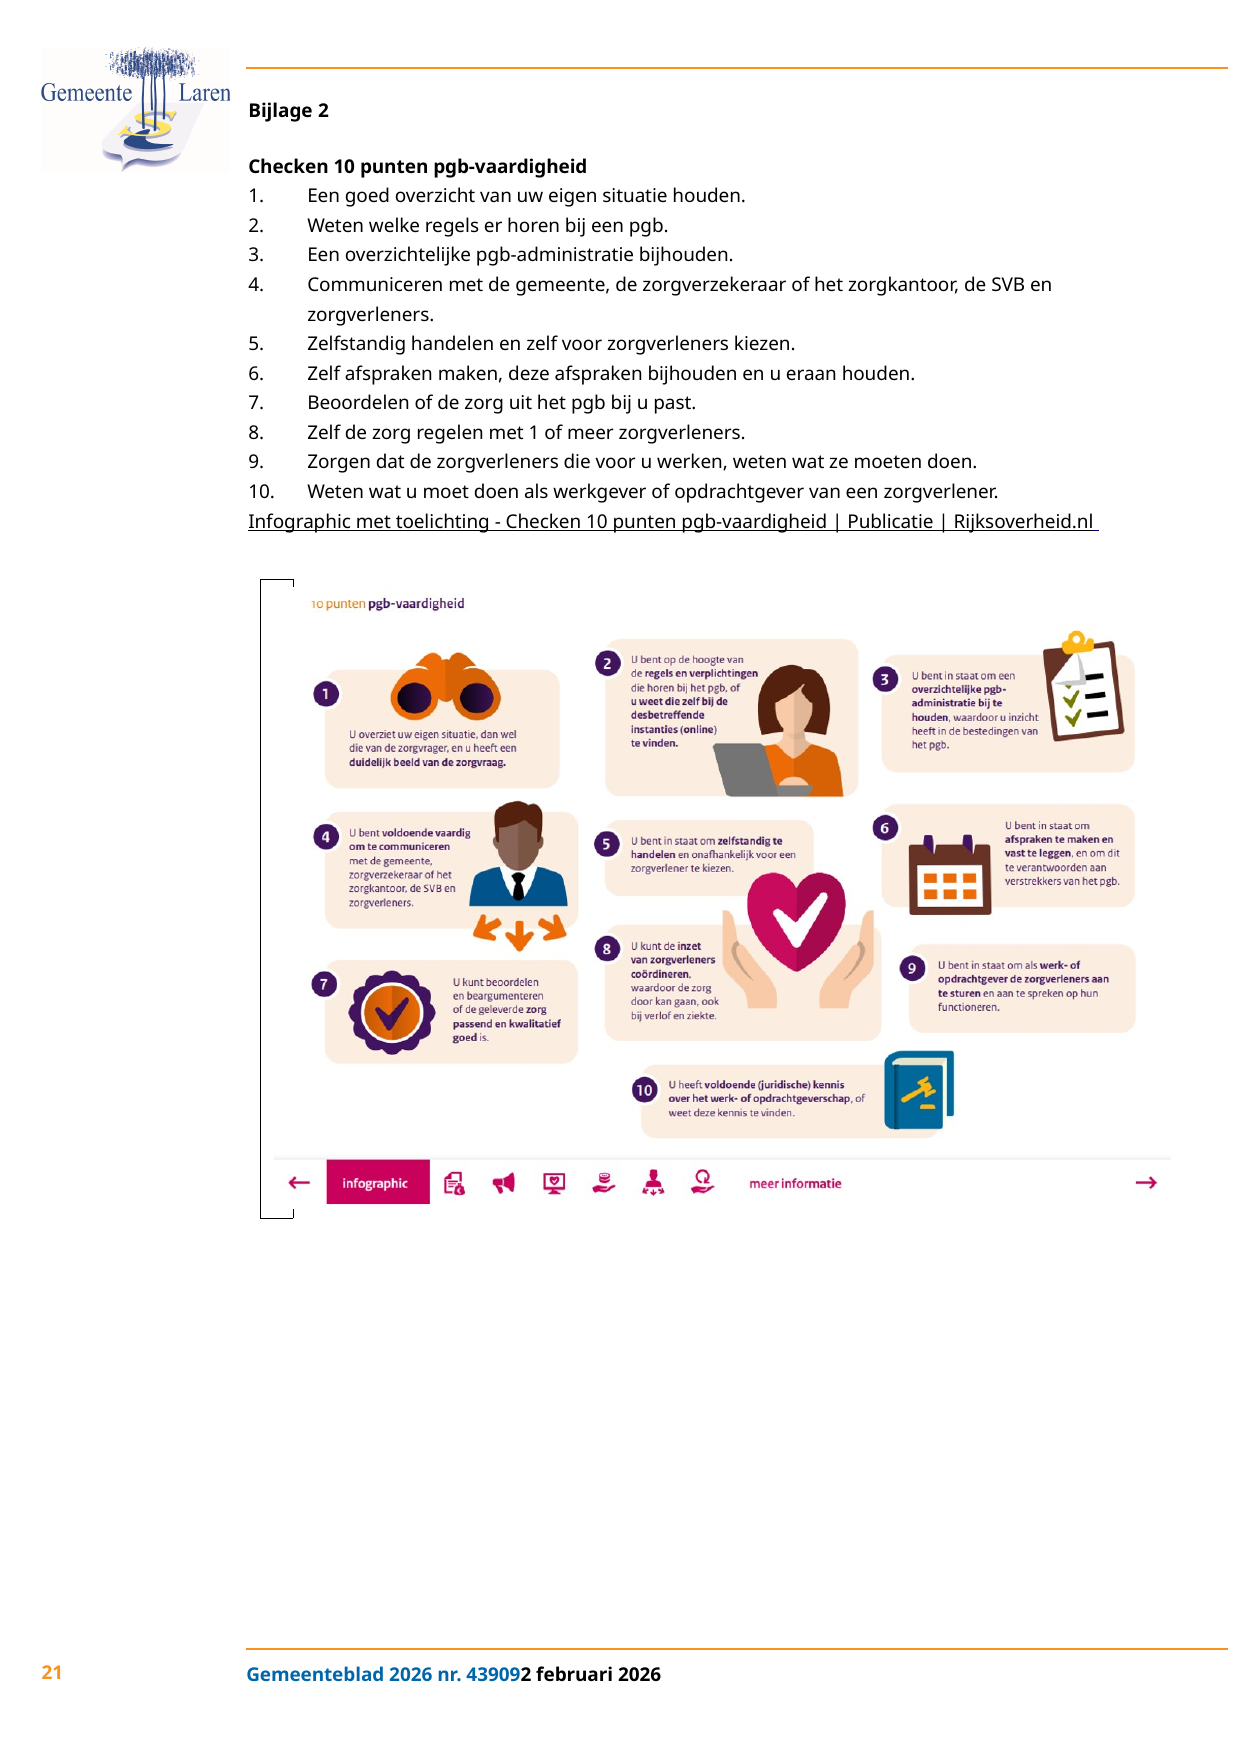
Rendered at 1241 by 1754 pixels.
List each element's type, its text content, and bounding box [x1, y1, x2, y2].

list Communiceren met de gemeente, de zorgverzekeraar of het zorgkantoor, de SVB en zorgverleners. [248, 271, 1152, 327]
list Zelf de zorg regelen met 1 of meer zorgverleners. [248, 419, 1152, 445]
list Zelf afspraken maken, deze afspraken bijhouden en u eraan houden. [248, 360, 1152, 386]
list Zorgen dat de zorgverleners die voor u werken, weten wat ze moeten doen. [248, 449, 1152, 474]
picture [41, 47, 231, 172]
list Beoordelen of de zorg uit het pgb bij u past. [248, 389, 1152, 415]
list Weten welke regels er horen bij een pgb. [248, 212, 1152, 238]
list Een goed overzicht van uw eigen situatie houden. [248, 182, 1152, 208]
list Zelfstandig handelen en zelf voor zorgverleners kiezen. [248, 330, 1152, 356]
picture [268, 587, 1173, 1209]
text Infographic met toelichting - Checken 10 punten pgb-vaardigheid | Publicatie | Rijksoverheid.nl [248, 508, 1152, 534]
text Checken 10 punten pgb-vaardigheid [248, 153, 1152, 179]
list Weten wat u moet doen als werkgever of opdrachtgever van een zorgverlener. [248, 478, 1152, 504]
text Bijlage 2 [248, 95, 1152, 123]
list Een overzichtelijke pgb-administratie bijhouden. [248, 242, 1152, 267]
